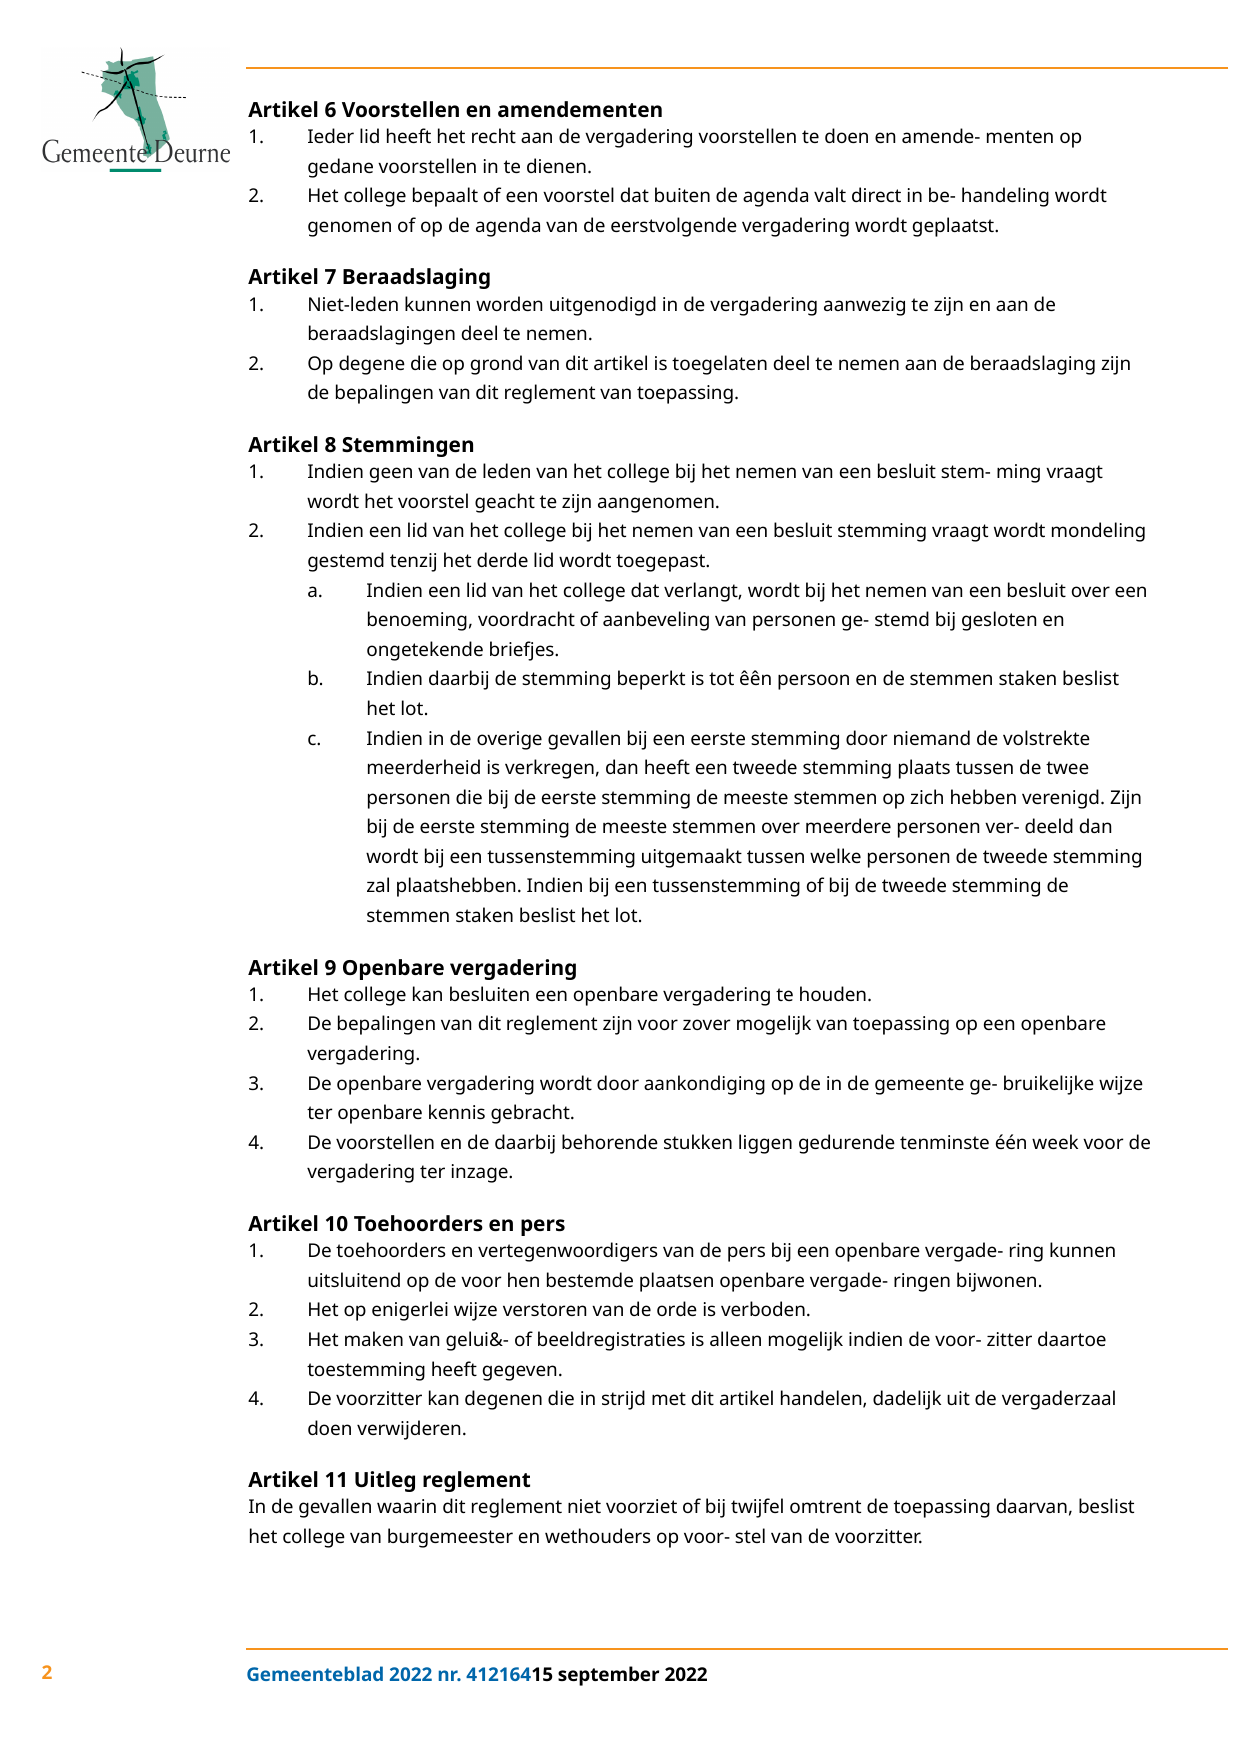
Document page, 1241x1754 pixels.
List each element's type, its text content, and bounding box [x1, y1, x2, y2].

text In de gevallen waarin dit reglement niet voorziet of bij twijfel omtrent de toepassing daarvan, beslist het college van burgemeester en wethouders op voor- stel van de voorzitter. [248, 1494, 1152, 1549]
list De openbare vergadering wordt door aankondiging op de in de gemeente ge- bruikelijke wijze ter openbare kennis gebracht. [248, 1070, 1152, 1125]
text Artikel 7 Beraadslaging [248, 262, 1152, 291]
list Het college kan besluiten een openbare vergadering te houden. [248, 981, 1152, 1007]
list Het college bepaalt of een voorstel dat buiten de agenda valt direct in be- handeling wordt genomen of op de agenda van de eerstvolgende vergadering wordt geplaatst. [248, 182, 1152, 238]
text Artikel 8 Stemmingen [248, 430, 1152, 458]
list De voorstellen en de daarbij behorende stukken liggen gedurende tenminste één week voor de vergadering ter inzage. [248, 1129, 1152, 1184]
list Het maken van gelui&- of beeldregistraties is alleen mogelijk indien de voor- zitter daartoe toestemming heeft gegeven. [248, 1326, 1152, 1381]
list De toehoorders en vertegenwoordigers van de pers bij een openbare vergade- ring kunnen uitsluitend op de voor hen bestemde plaatsen openbare vergade- ringen bijwonen. [248, 1237, 1152, 1293]
list Ieder lid heeft het recht aan de vergadering voorstellen te doen en amende- menten op gedane voorstellen in te dienen. [248, 123, 1152, 178]
list Indien in de overige gevallen bij een eerste stemming door niemand de volstrekte meerderheid is verkregen, dan heeft een tweede stemming plaats tussen de twee personen die bij de eerste stemming de meeste stemmen op zich hebben verenigd. Zijn bij de eerste stemming de meeste stemmen over meerdere personen ver- deeld dan wordt bij een tussenstemming uitgemaakt tussen welke personen de tweede stemming zal plaatshebben. Indien bij een tussenstemming of bij de tweede stemming de stemmen staken beslist het lot. [307, 725, 1152, 928]
list Indien geen van de leden van het college bij het nemen van een besluit stem- ming vraagt wordt het voorstel geacht te zijn aangenomen. [248, 458, 1152, 514]
text Artikel 11 Uitleg reglement [248, 1465, 1152, 1494]
list Indien een lid van het college bij het nemen van een besluit stemming vraagt wordt mondeling gestemd tenzij het derde lid wordt toegepast. [248, 518, 1152, 573]
list Indien een lid van het college dat verlangt, wordt bij het nemen van een besluit over een benoeming, voordracht of aanbeveling van personen ge- stemd bij gesloten en ongetekende briefjes. [307, 577, 1152, 662]
text Artikel 10 Toehoorders en pers [248, 1209, 1152, 1237]
list Het op enigerlei wijze verstoren van de orde is verboden. [248, 1297, 1152, 1322]
text Artikel 6 Voorstellen en amendementen [248, 95, 1152, 123]
list De voorzitter kan degenen die in strijd met dit artikel handelen, dadelijk uit de vergaderzaal doen verwijderen. [248, 1385, 1152, 1441]
list Niet-leden kunnen worden uitgenodigd in de vergadering aanwezig te zijn en aan de beraadslagingen deel te nemen. [248, 291, 1152, 346]
list Op degene die op grond van dit artikel is toegelaten deel te nemen aan de beraadslaging zijn de bepalingen van dit reglement van toepassing. [248, 350, 1152, 405]
list De bepalingen van dit reglement zijn voor zover mogelijk van toepassing op een openbare vergadering. [248, 1011, 1152, 1066]
list Indien daarbij de stemming beperkt is tot êên persoon en de stemmen staken beslist het lot. [307, 666, 1152, 721]
text Artikel 9 Openbare vergadering [248, 953, 1152, 981]
picture [41, 47, 231, 172]
